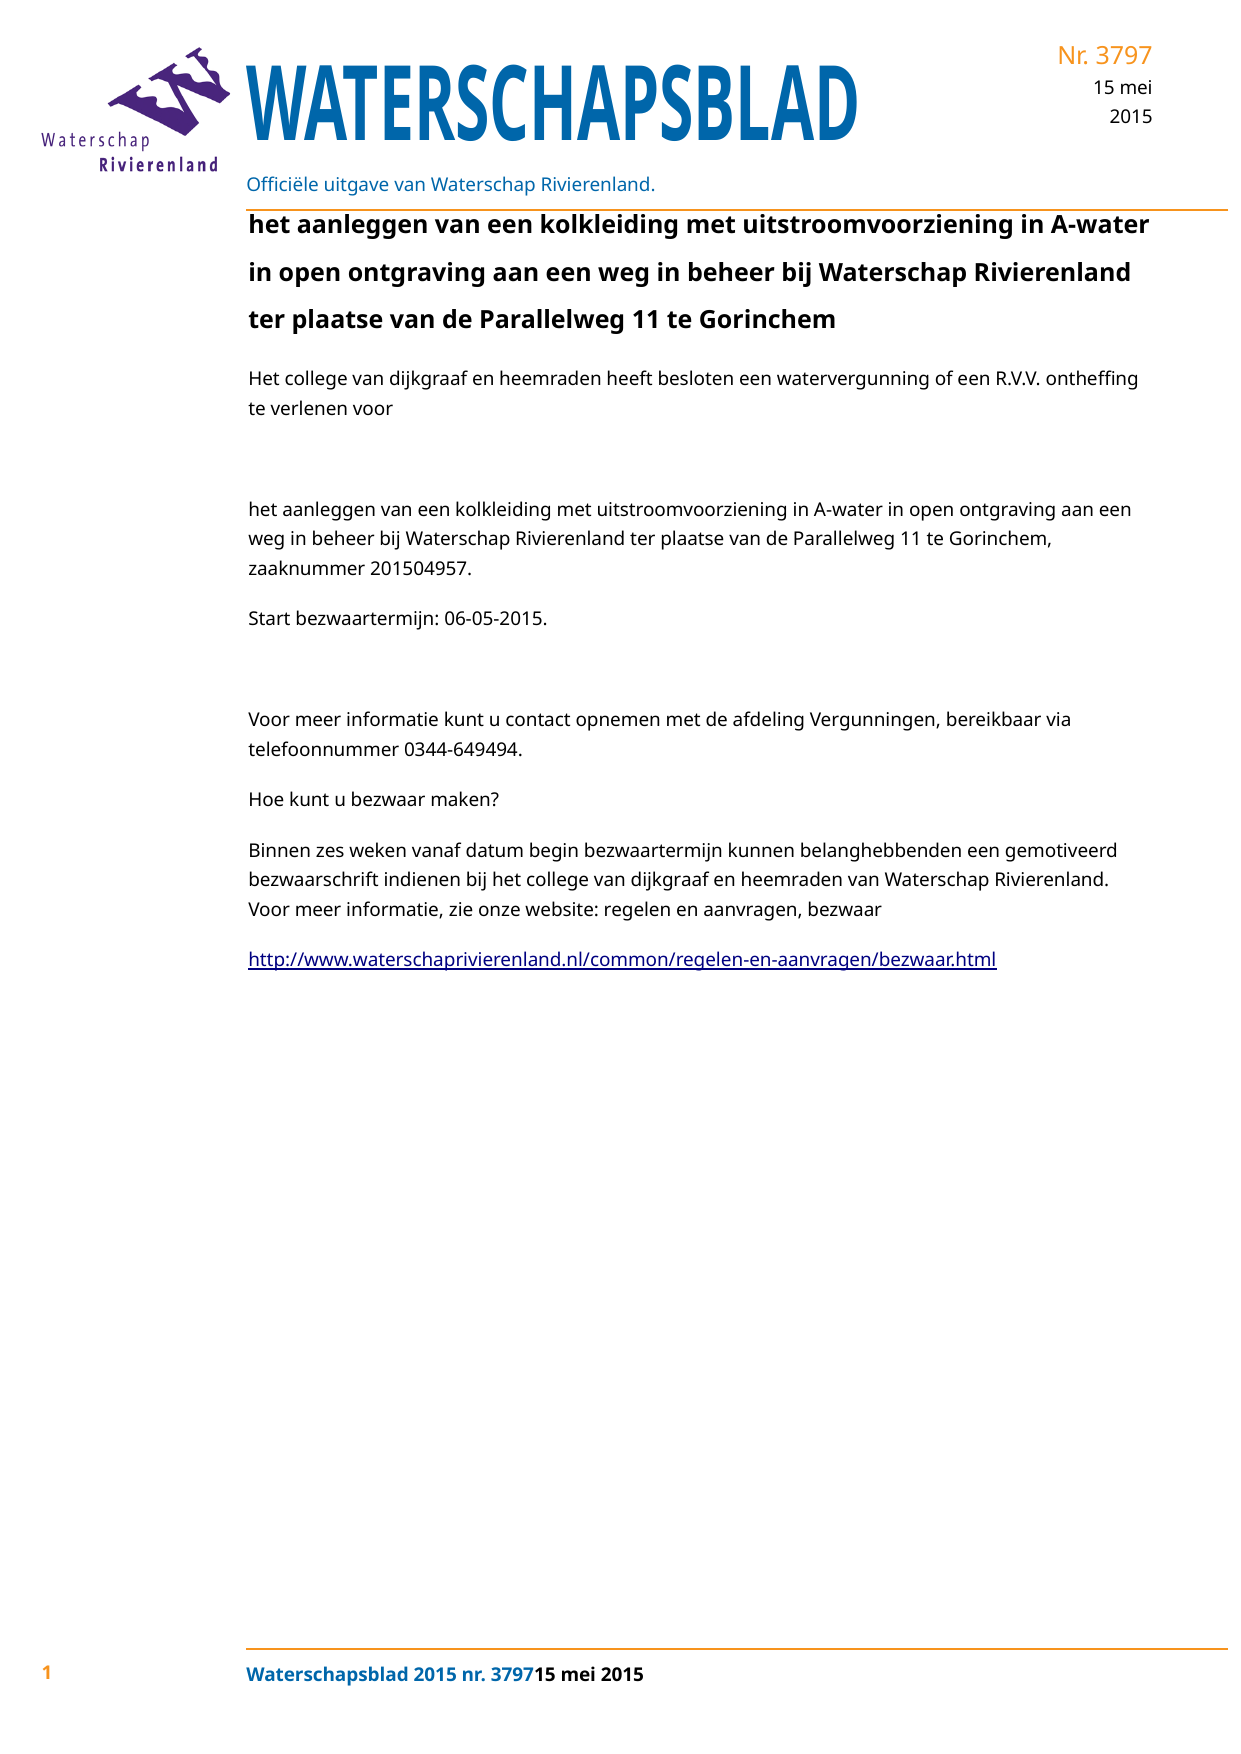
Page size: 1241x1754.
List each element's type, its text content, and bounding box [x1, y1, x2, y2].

text het aanleggen van een kolkleiding met uitstroomvoorziening in A-water in open ontgraving aan een weg in beheer bij Waterschap Rivierenland ter plaatse van de Parallelweg 11 te Gorinchem, zaaknummer 201504957. [248, 496, 1152, 581]
text het aanleggen van een kolkleiding met uitstroomvoorziening in A-water in open ontgraving aan een weg in beheer bij Waterschap Rivierenland ter plaatse van de Parallelweg 11 te Gorinchem [248, 211, 1152, 336]
picture [41, 47, 231, 172]
text http://www.waterschaprivierenland.nl/common/regelen-en-aanvragen/bezwaar.html [248, 946, 1152, 972]
text Voor meer informatie kunt u contact opnemen met de afdeling Vergunningen, bereikbaar via telefoonnummer 0344-649494. [248, 706, 1152, 762]
text Start bezwaartermijn: 06-05-2015. [248, 606, 1152, 631]
text Het college van dijkgraaf en heemraden heeft besloten een watervergunning of een R.V.V. ontheffing te verlenen voor [248, 366, 1152, 421]
text Binnen zes weken vanaf datum begin bezwaartermijn kunnen belanghebbenden een gemotiveerd bezwaarschrift indienen bij het college van dijkgraaf en heemraden van Waterschap Rivierenland. Voor meer informatie, zie onze website: regelen en aanvragen, bezwaar [248, 837, 1152, 922]
text Hoe kunt u bezwaar maken? [248, 786, 1152, 812]
